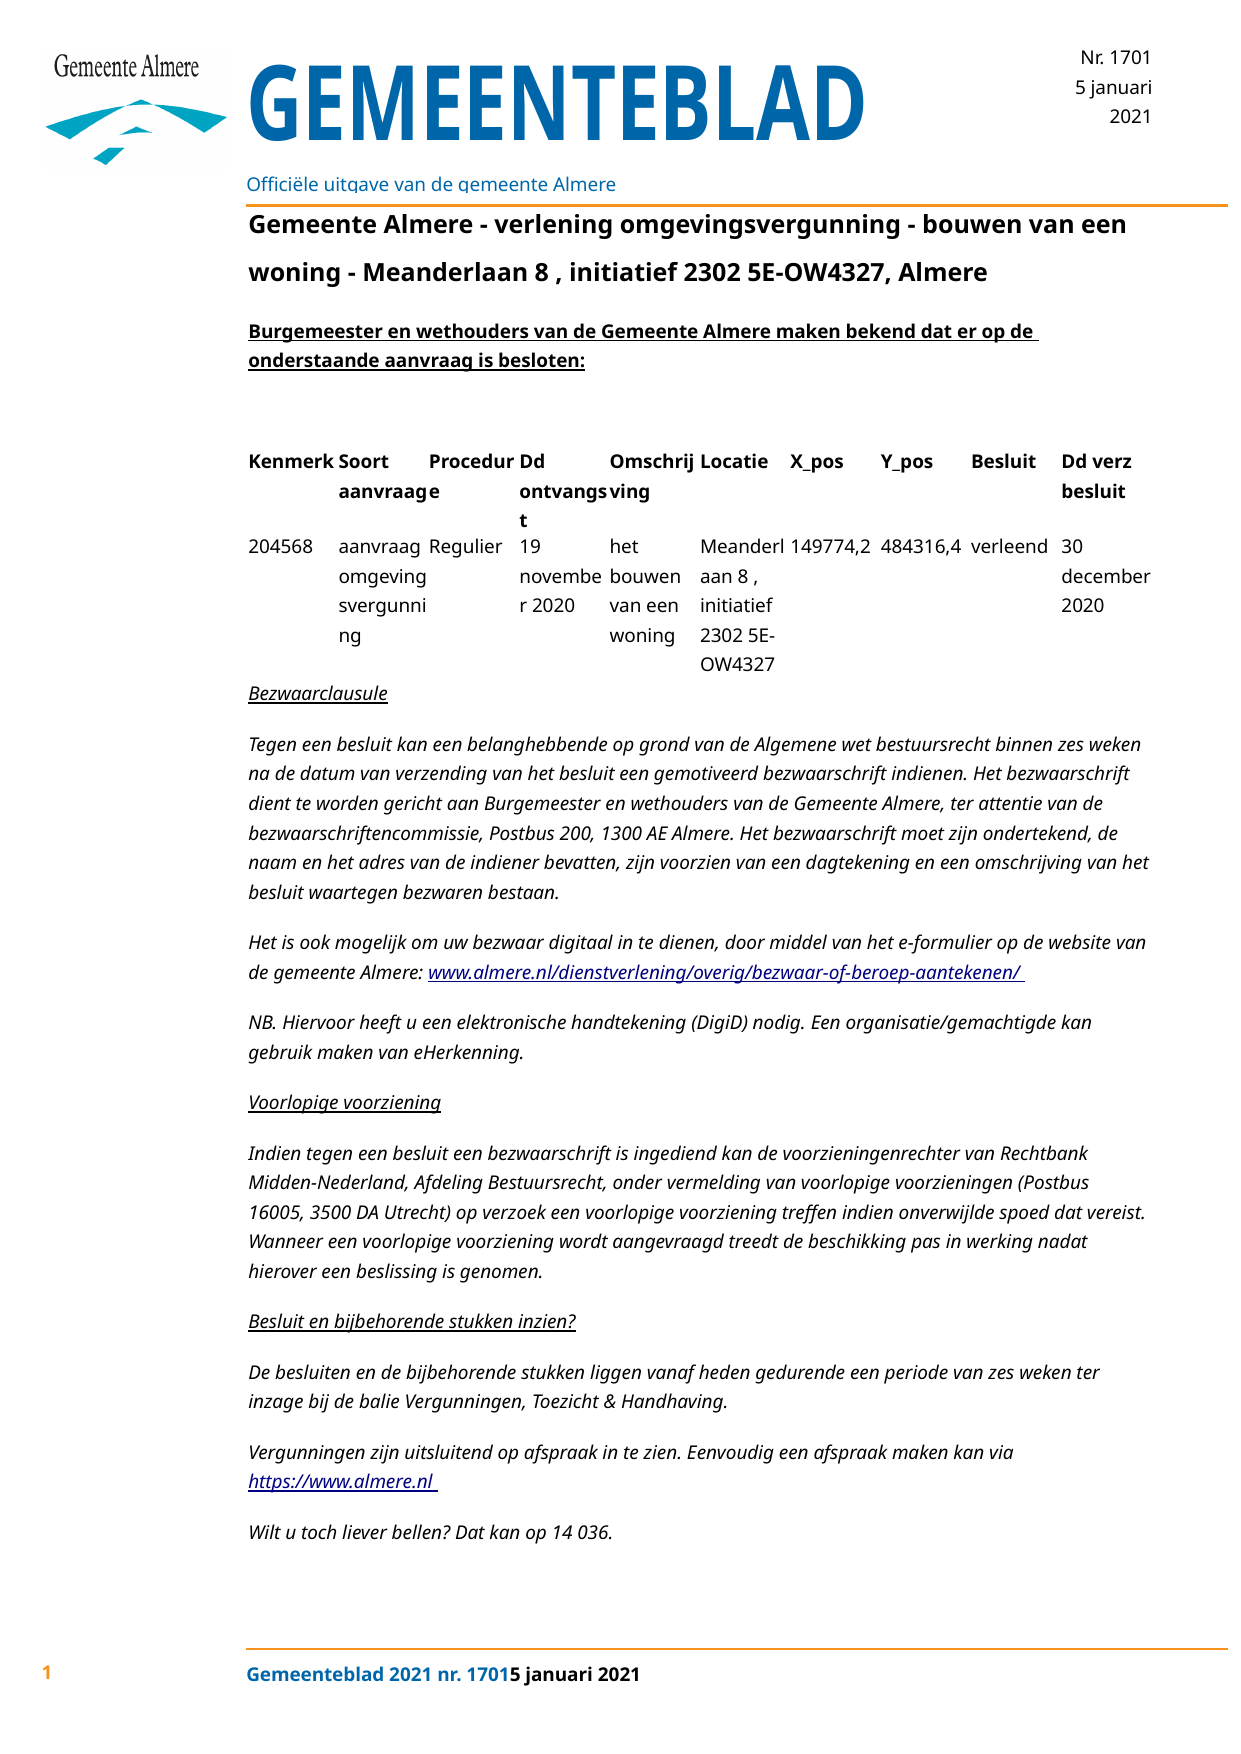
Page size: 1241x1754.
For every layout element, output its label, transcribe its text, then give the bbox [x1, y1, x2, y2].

table_cell 204568 [248, 533, 338, 677]
table_cell aanvraag omgevingsvergunning [338, 533, 429, 677]
text NB. Hiervoor heeft u een elektronische handtekening (DigiD) nodig. Een organisatie/gemachtigde kan gebruik maken van eHerkenning. [248, 1009, 1152, 1065]
table_header Kenmerk [248, 449, 338, 533]
text Het is ook mogelijk om uw bezwaar digitaal in te dienen, door middel van het e-formulier op de website van de gemeente Almere: www.almere.nl/dienstverlening/overig/bezwaar-of-beroep-aantekenen/ [248, 929, 1152, 985]
table_cell Meanderlaan 8 , initiatief 2302 5E-OW4327 [700, 533, 790, 677]
table_header Besluit [971, 449, 1061, 533]
text Voorlopige voorziening [248, 1089, 1152, 1115]
text Tegen een besluit kan een belanghebbende op grond van de Algemene wet bestuursrecht binnen zes weken na de datum van verzending van het besluit een gemotiveerd bezwaarschrift indienen. Het bezwaarschrift dient te worden gericht aan Burgemeester en wethouders van de Gemeente Almere, ter attentie van de bezwaarschriftencommissie, Postbus 200, 1300 AE Almere. Het bezwaarschrift moet zijn ondertekend, de naam en het adres van de indiener bevatten, zijn voorzien van een dagtekening en een omschrijving van het besluit waartegen bezwaren bestaan. [248, 731, 1152, 905]
text Vergunningen zijn uitsluitend op afspraak in te zien. Eenvoudig een afspraak maken kan via https://www.almere.nl [248, 1439, 1152, 1494]
text De besluiten en de bijbehorende stukken liggen vanaf heden gedurende een periode van zes weken ter inzage bij de balie Vergunningen, Toezicht & Handhaving. [248, 1359, 1152, 1414]
picture [41, 47, 231, 172]
text Bezwaarclausule [248, 681, 1152, 706]
text Indien tegen een besluit een bezwaarschrift is ingediend kan de voorzieningenrechter van Rechtbank Midden-Nederland, Afdeling Bestuursrecht, onder vermelding van voorlopige voorzieningen (Postbus 16005, 3500 DA Utrecht) op verzoek een voorlopige voorziening treffen indien onverwijlde spoed dat vereist. Wanneer een voorlopige voorziening wordt aangevraagd treedt de beschikking pas in werking nadat hierover een beslissing is genomen. [248, 1140, 1152, 1284]
table_cell verleend [971, 533, 1061, 677]
table_header Y_pos [881, 449, 971, 533]
table_header Omschrijving [609, 449, 700, 533]
table_header Dd verz besluit [1061, 449, 1152, 533]
text Gemeente Almere - verlening omgevingsvergunning - bouwen van een woning - Meanderlaan 8 , initiatief 2302 5E-OW4327, Almere [248, 207, 1152, 288]
text Besluit en bijbehorende stukken inzien? [248, 1308, 1152, 1334]
table_header Procedure [429, 449, 519, 533]
table_header Locatie [700, 449, 790, 533]
text Wilt u toch liever bellen? Dat kan op 14 036. [248, 1519, 1152, 1545]
table_header Soort aanvraag [338, 449, 429, 533]
table_cell 149774,2 [790, 533, 881, 677]
table_cell Regulier [429, 533, 519, 677]
table_header Dd ontvangst [519, 449, 609, 533]
table_cell 484316,4 [881, 533, 971, 677]
table_cell het bouwen van een woning [609, 533, 700, 677]
text Burgemeester en wethouders van de Gemeente Almere maken bekend dat er op de onderstaande aanvraag is besloten: [248, 318, 1152, 373]
table_header X_pos [790, 449, 881, 533]
table_cell 30 december 2020 [1061, 533, 1152, 677]
table_cell 19 november 2020 [519, 533, 609, 677]
